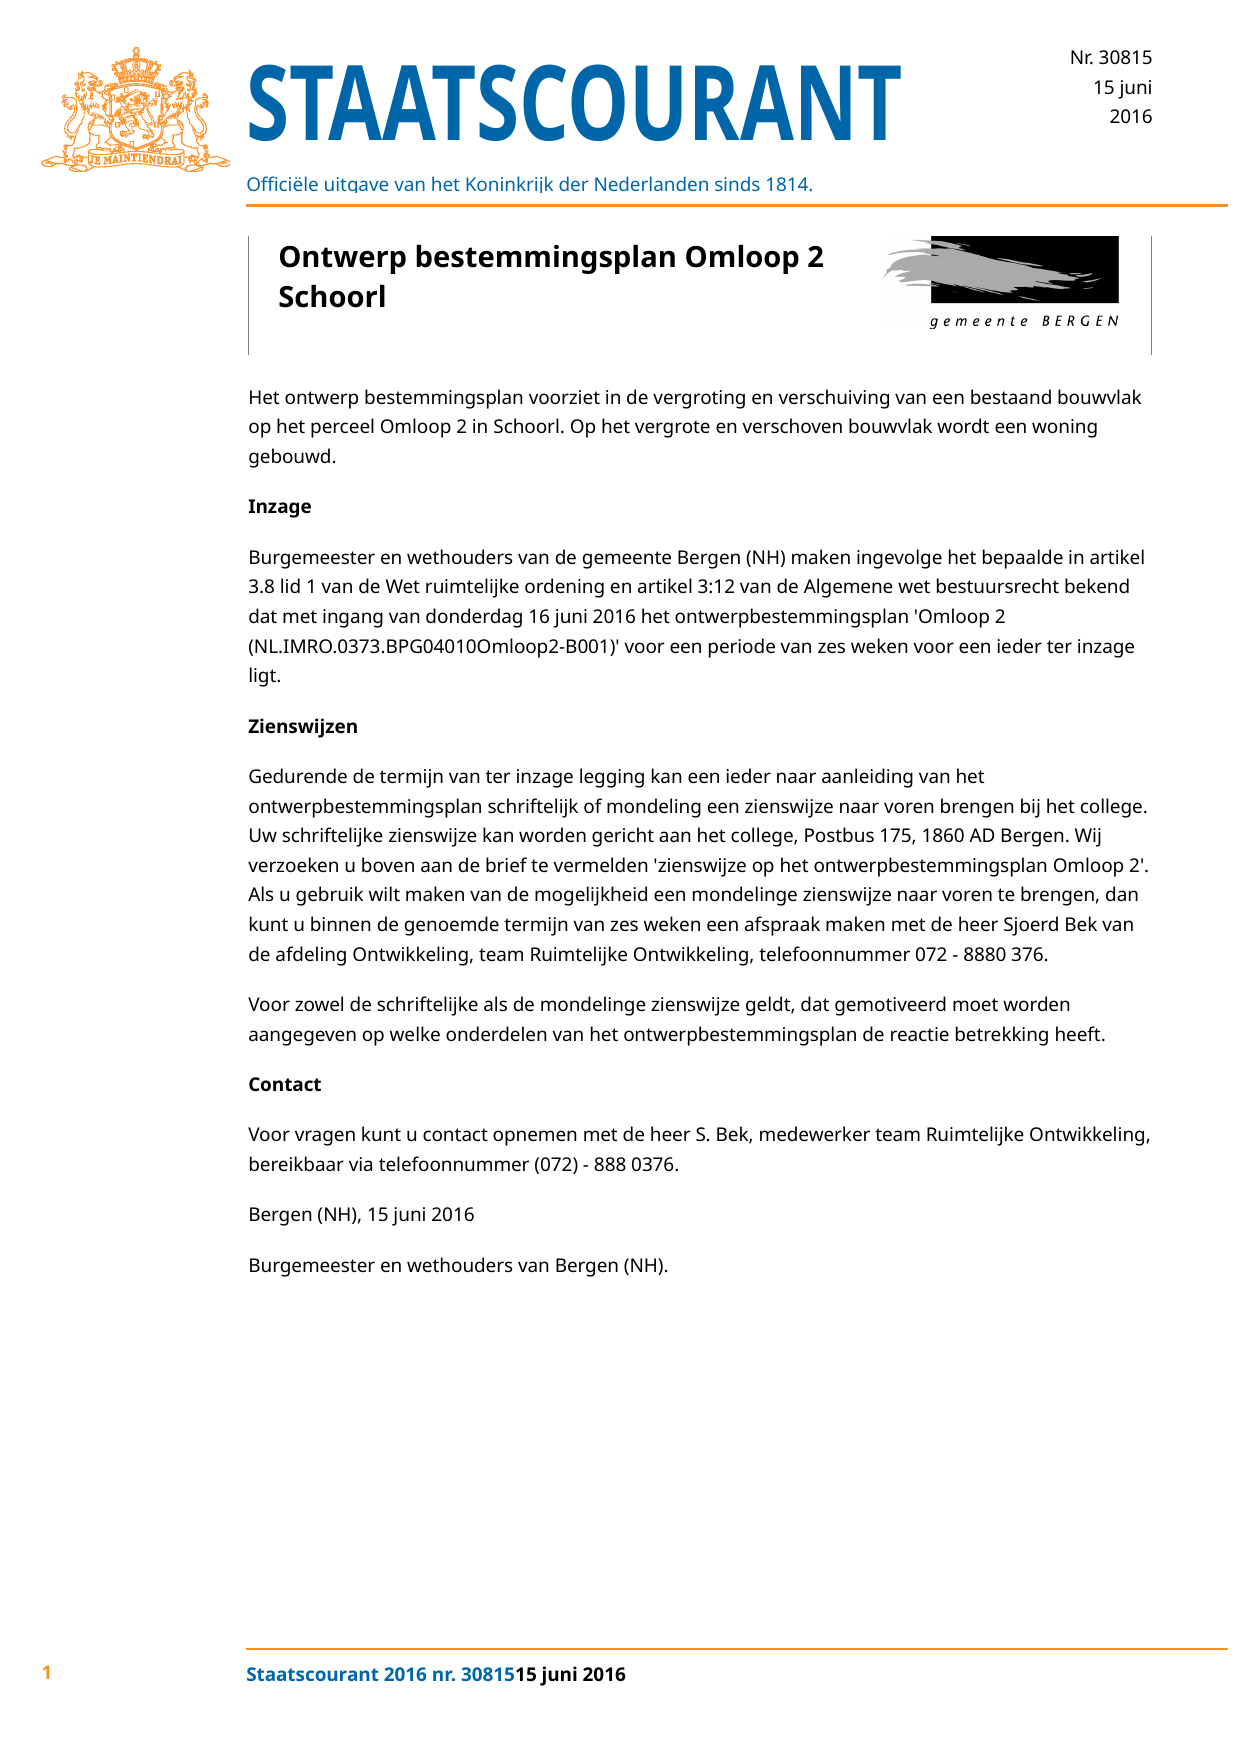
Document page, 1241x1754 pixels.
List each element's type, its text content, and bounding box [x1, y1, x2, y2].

text Het ontwerp bestemmingsplan voorziet in de vergroting en verschuiving van een bestaand bouwvlak op het perceel Omloop 2 in Schoorl. Op het vergrote en verschoven bouwvlak wordt een woning gebouwd. [248, 384, 1152, 469]
text Gedurende de termijn van ter inzage legging kan een ieder naar aanleiding van het ontwerpbestemmingsplan schriftelijk of mondeling een zienswijze naar voren brengen bij het college. Uw schriftelijke zienswijze kan worden gericht aan het college, Postbus 175, 1860 AD Bergen. Wij verzoeken u boven aan de brief te vermelden 'zienswijze op het ontwerpbestemmingsplan Omloop 2'. Als u gebruik wilt maken van de mogelijkheid een mondelinge zienswijze naar voren te brengen, dan kunt u binnen de genoemde termijn van zes weken een afspraak maken met de heer Sjoerd Bek van de afdeling Ontwikkeling, team Ruimtelijke Ontwikkeling, telefoonnummer 072 - 8880 376. [248, 763, 1152, 967]
text Burgemeester en wethouders van Bergen (NH). [248, 1252, 1152, 1278]
text Voor zowel de schriftelijke als de mondelinge zienswijze geldt, dat gemotiveerd moet worden aangegeven op welke onderdelen van het ontwerpbestemmingsplan de reactie betrekking heeft. [248, 991, 1152, 1047]
text Voor vragen kunt u contact opnemen met de heer S. Bek, medewerker team Ruimtelijke Ontwikkeling, bereikbaar via telefoonnummer (072) - 888 0376. [248, 1122, 1152, 1177]
table_header Ontwerp bestemmingsplan Omloop 2 Schoorl [249, 236, 850, 355]
text Inzage [248, 494, 1152, 519]
text Burgemeester en wethouders van de gemeente Bergen (NH) maken ingevolge het bepaalde in artikel 3.8 lid 1 van de Wet ruimtelijke ordening en artikel 3:12 van de Algemene wet bestuursrecht bekend dat met ingang van donderdag 16 juni 2016 het ontwerpbestemmingsplan 'Omloop 2 (NL.IMRO.0373.BPG04010Omloop2-B001)' voor een periode van zes weken voor een ieder ter inzage ligt. [248, 544, 1152, 688]
text Bergen (NH), 15 juni 2016 [248, 1202, 1152, 1227]
picture [41, 47, 231, 172]
table_header [850, 236, 1151, 355]
text Zienswijzen [248, 713, 1152, 739]
text Contact [248, 1071, 1152, 1097]
picture [882, 236, 1119, 329]
